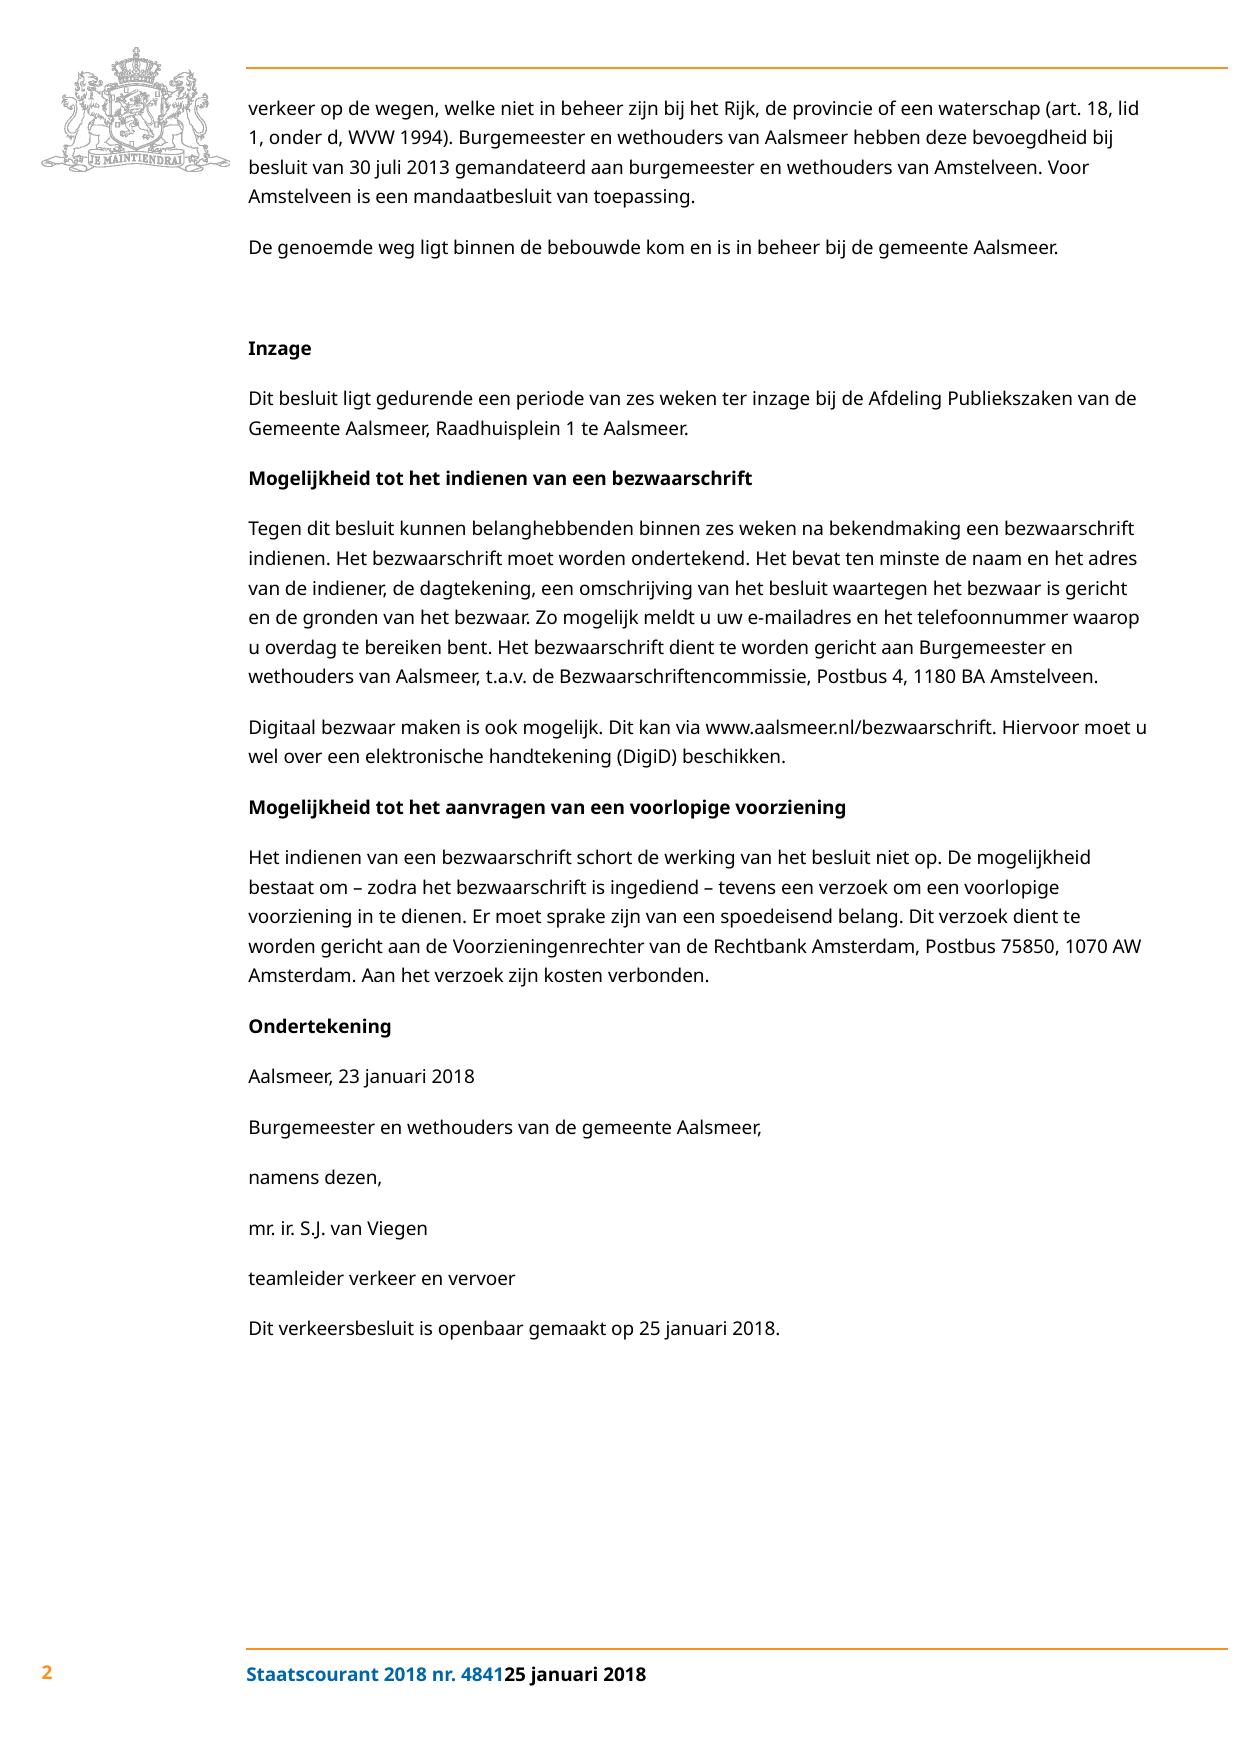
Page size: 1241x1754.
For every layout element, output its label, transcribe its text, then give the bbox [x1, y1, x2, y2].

text De genoemde weg ligt binnen de bebouwde kom en is in beheer bij de gemeente Aalsmeer. [248, 234, 1152, 260]
text Tegen dit besluit kunnen belanghebbenden binnen zes weken na bekendmaking een bezwaarschrift indienen. Het bezwaarschrift moet worden ondertekend. Het bevat ten minste de naam en het adres van de indiener, de dagtekening, een omschrijving van het besluit waartegen het bezwaar is gericht en de gronden van het bezwaar. Zo mogelijk meldt u uw e-mailadres en het telefoonnummer waarop u overdag te bereiken bent. Het bezwaarschrift dient te worden gericht aan Burgemeester en wethouders van Aalsmeer, t.a.v. de Bezwaarschriftencommissie, Postbus 4, 1180 BA Amstelveen. [248, 516, 1152, 689]
text Aalsmeer, 23 januari 2018 [248, 1063, 1152, 1089]
text verkeer op de wegen, welke niet in beheer zijn bij het Rijk, de provincie of een waterschap (art. 18, lid 1, onder d, WVW 1994). Burgemeester en wethouders van Aalsmeer hebben deze bevoegdheid bij besluit van 30 juli 2013 gemandateerd aan burgemeester en wethouders van Amstelveen. Voor Amstelveen is een mandaatbesluit van toepassing. [248, 95, 1152, 209]
text mr. ir. S.J. van Viegen [248, 1215, 1152, 1241]
text Dit besluit ligt gedurende een periode van zes weken ter inzage bij de Afdeling Publiekszaken van de Gemeente Aalsmeer, Raadhuisplein 1 te Aalsmeer. [248, 385, 1152, 441]
text namens dezen, [248, 1164, 1152, 1190]
text Het indienen van een bezwaarschrift schort de werking van het besluit niet op. De mogelijkheid bestaat om – zodra het bezwaarschrift is ingediend – tevens een verzoek om een voorlopige voorziening in te dienen. Er moet sprake zijn van een spoedeisend belang. Dit verzoek dient te worden gericht aan de Voorzieningenrechter van de Rechtbank Amsterdam, Postbus 75850, 1070 AW Amsterdam. Aan het verzoek zijn kosten verbonden. [248, 844, 1152, 988]
text teamleider verkeer en vervoer [248, 1265, 1152, 1291]
text Dit verkeersbesluit is openbaar gemaakt op 25 januari 2018. [248, 1316, 1152, 1341]
text Inzage [248, 335, 1152, 361]
picture [41, 47, 231, 172]
text Mogelijkheid tot het indienen van een bezwaarschrift [248, 465, 1152, 491]
text Mogelijkheid tot het aanvragen van een voorlopige voorziening [248, 794, 1152, 820]
text Digitaal bezwaar maken is ook mogelijk. Dit kan via www.aalsmeer.nl/bezwaarschrift. Hiervoor moet u wel over een elektronische handtekening (DigiD) beschikken. [248, 714, 1152, 769]
text Ondertekening [248, 1013, 1152, 1039]
text Burgemeester en wethouders van de gemeente Aalsmeer, [248, 1114, 1152, 1140]
